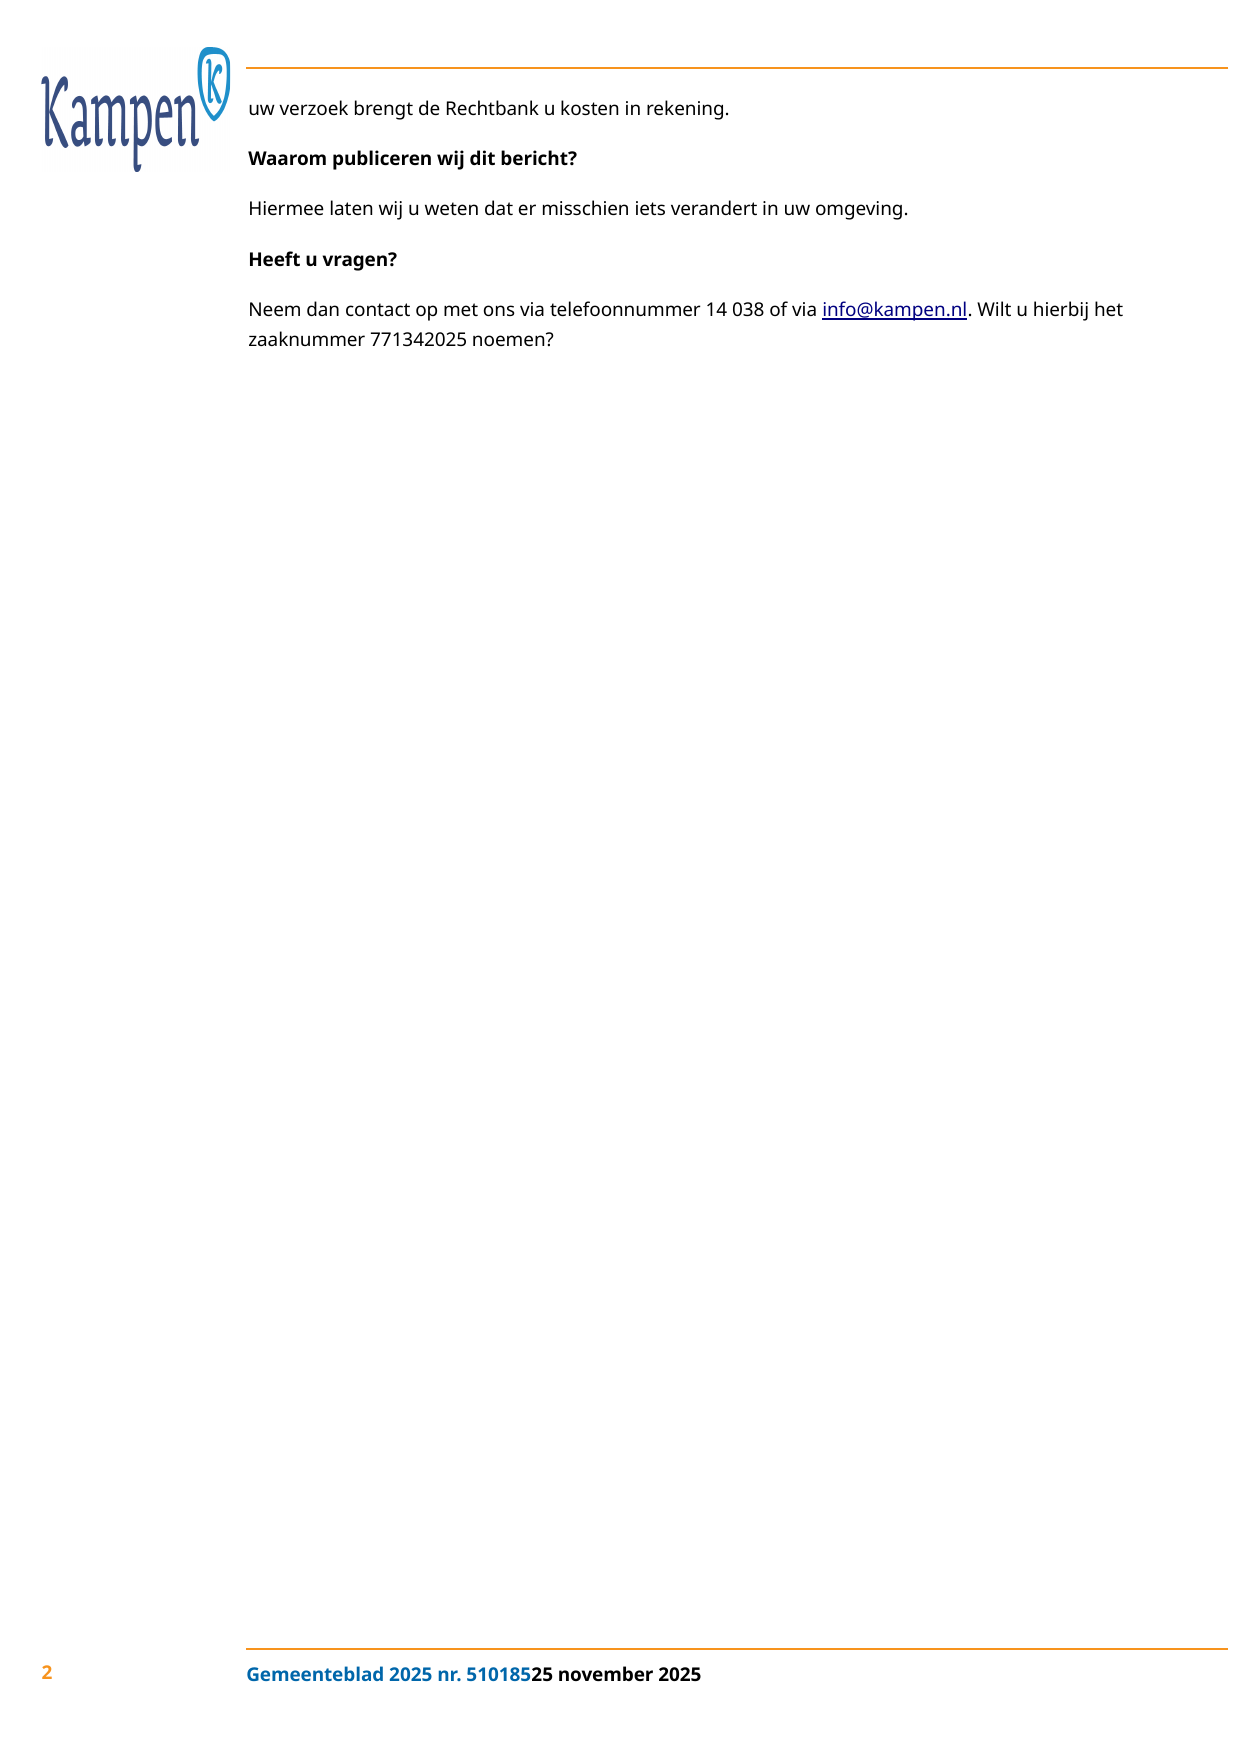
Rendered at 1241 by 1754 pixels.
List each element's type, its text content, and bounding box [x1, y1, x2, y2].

picture [41, 47, 231, 172]
text uw verzoek brengt de Rechtbank u kosten in rekening. [248, 95, 1152, 121]
text Waarom publiceren wij dit bericht? [248, 145, 1152, 171]
text Heeft u vragen? [248, 246, 1152, 272]
text Neem dan contact op met ons via telefoonnummer 14 038 of via info@kampen.nl. Wilt u hierbij het zaaknummer 771342025 noemen? [248, 296, 1152, 352]
text Hiermee laten wij u weten dat er misschien iets verandert in uw omgeving. [248, 196, 1152, 221]
